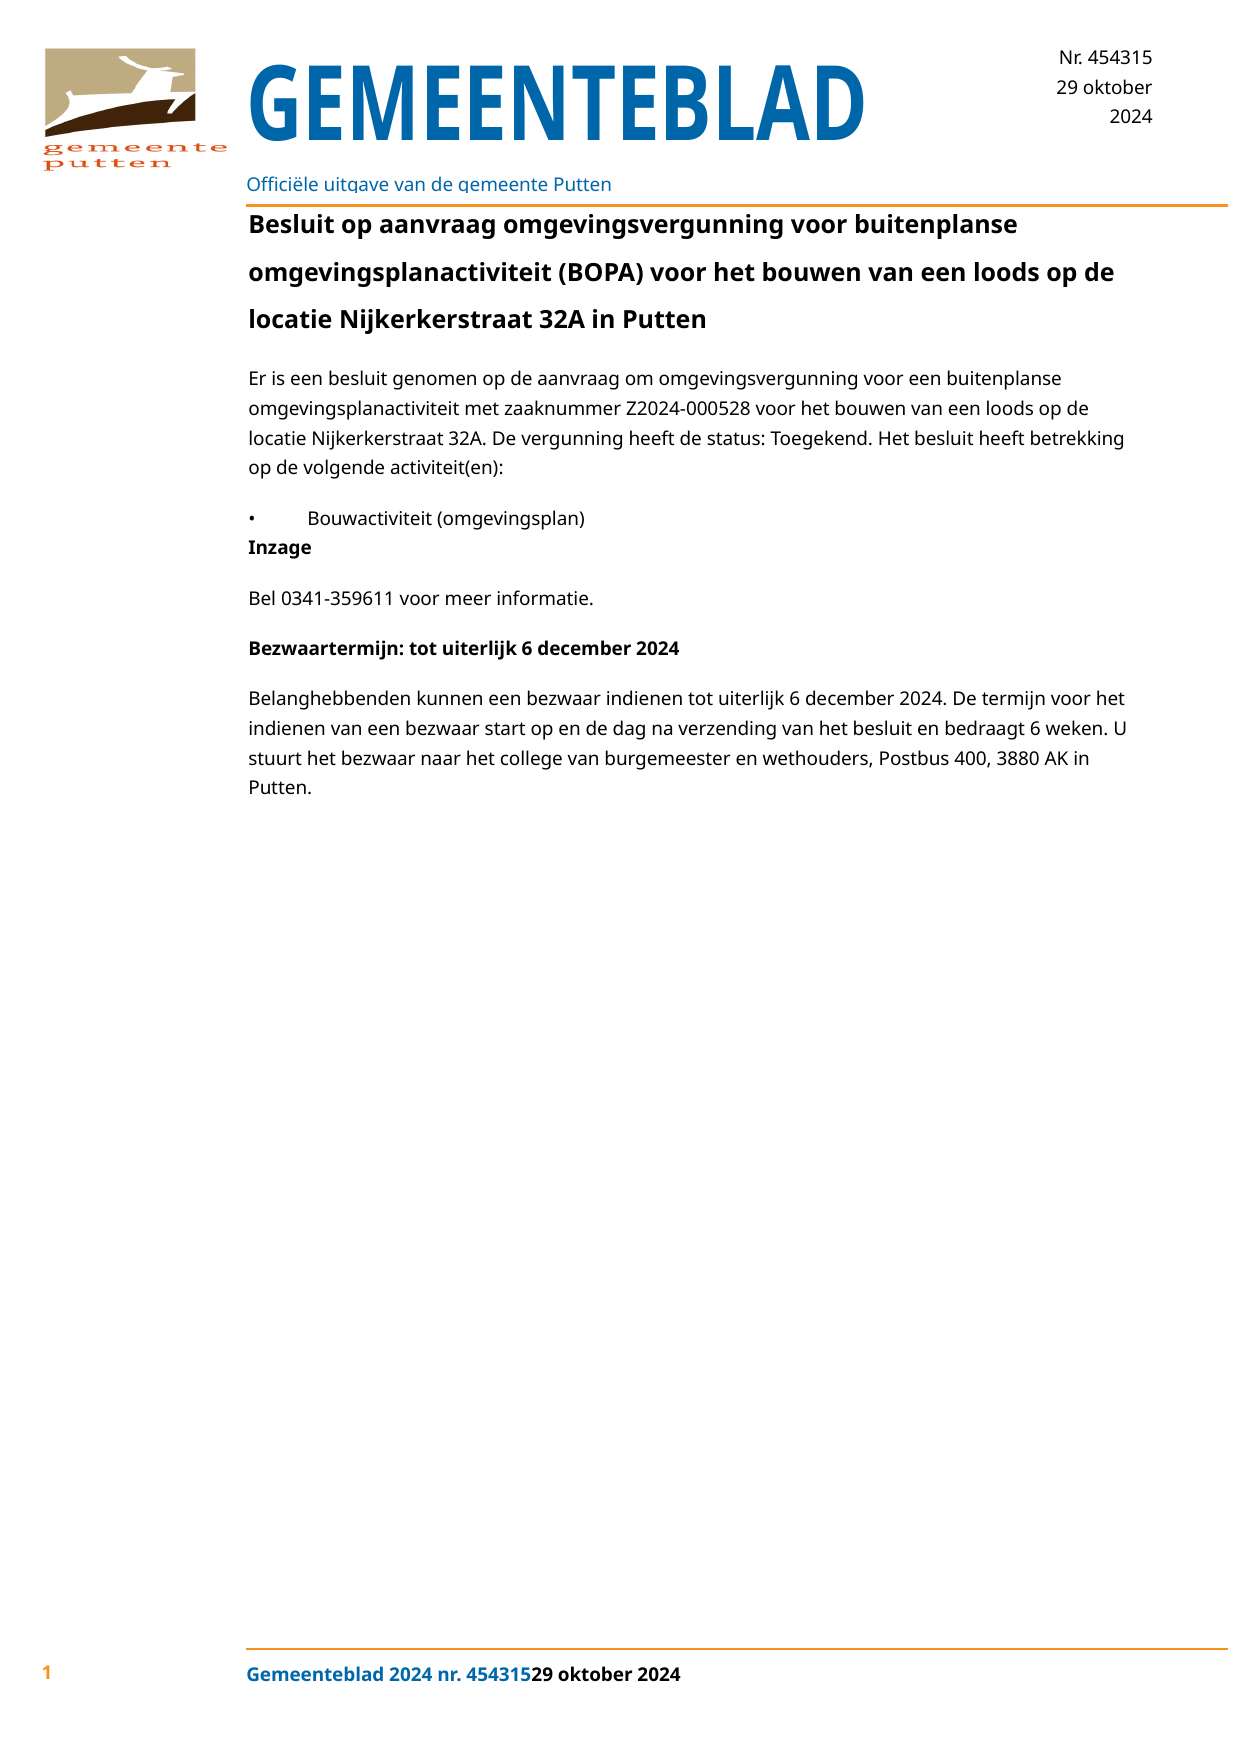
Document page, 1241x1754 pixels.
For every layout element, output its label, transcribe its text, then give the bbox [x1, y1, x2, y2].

text Besluit op aanvraag omgevingsvergunning voor buitenplanse omgevingsplanactiviteit (BOPA) voor het bouwen van een loods op de locatie Nijkerkerstraat 32A in Putten [248, 207, 1152, 336]
text Bel 0341-359611 voor meer informatie. [248, 585, 1152, 610]
text Bezwaartermijn: tot uiterlijk 6 december 2024 [248, 635, 1152, 661]
text Er is een besluit genomen op de aanvraag om omgevingsvergunning voor een buitenplanse omgevingsplanactiviteit met zaaknummer Z2024-000528 voor het bouwen van een loods op de locatie Nijkerkerstraat 32A. De vergunning heeft de status: Toegekend. Het besluit heeft betrekking op de volgende activiteit(en): [248, 366, 1152, 480]
picture [41, 47, 231, 172]
list Bouwactiviteit (omgevingsplan) [248, 505, 1152, 530]
text Belanghebbenden kunnen een bezwaar indienen tot uiterlijk 6 december 2024. De termijn voor het indienen van een bezwaar start op en de dag na verzending van het besluit en bedraagt 6 weken. U stuurt het bezwaar naar het college van burgemeester en wethouders, Postbus 400, 3880 AK in Putten. [248, 686, 1152, 800]
text Inzage [248, 534, 1152, 560]
